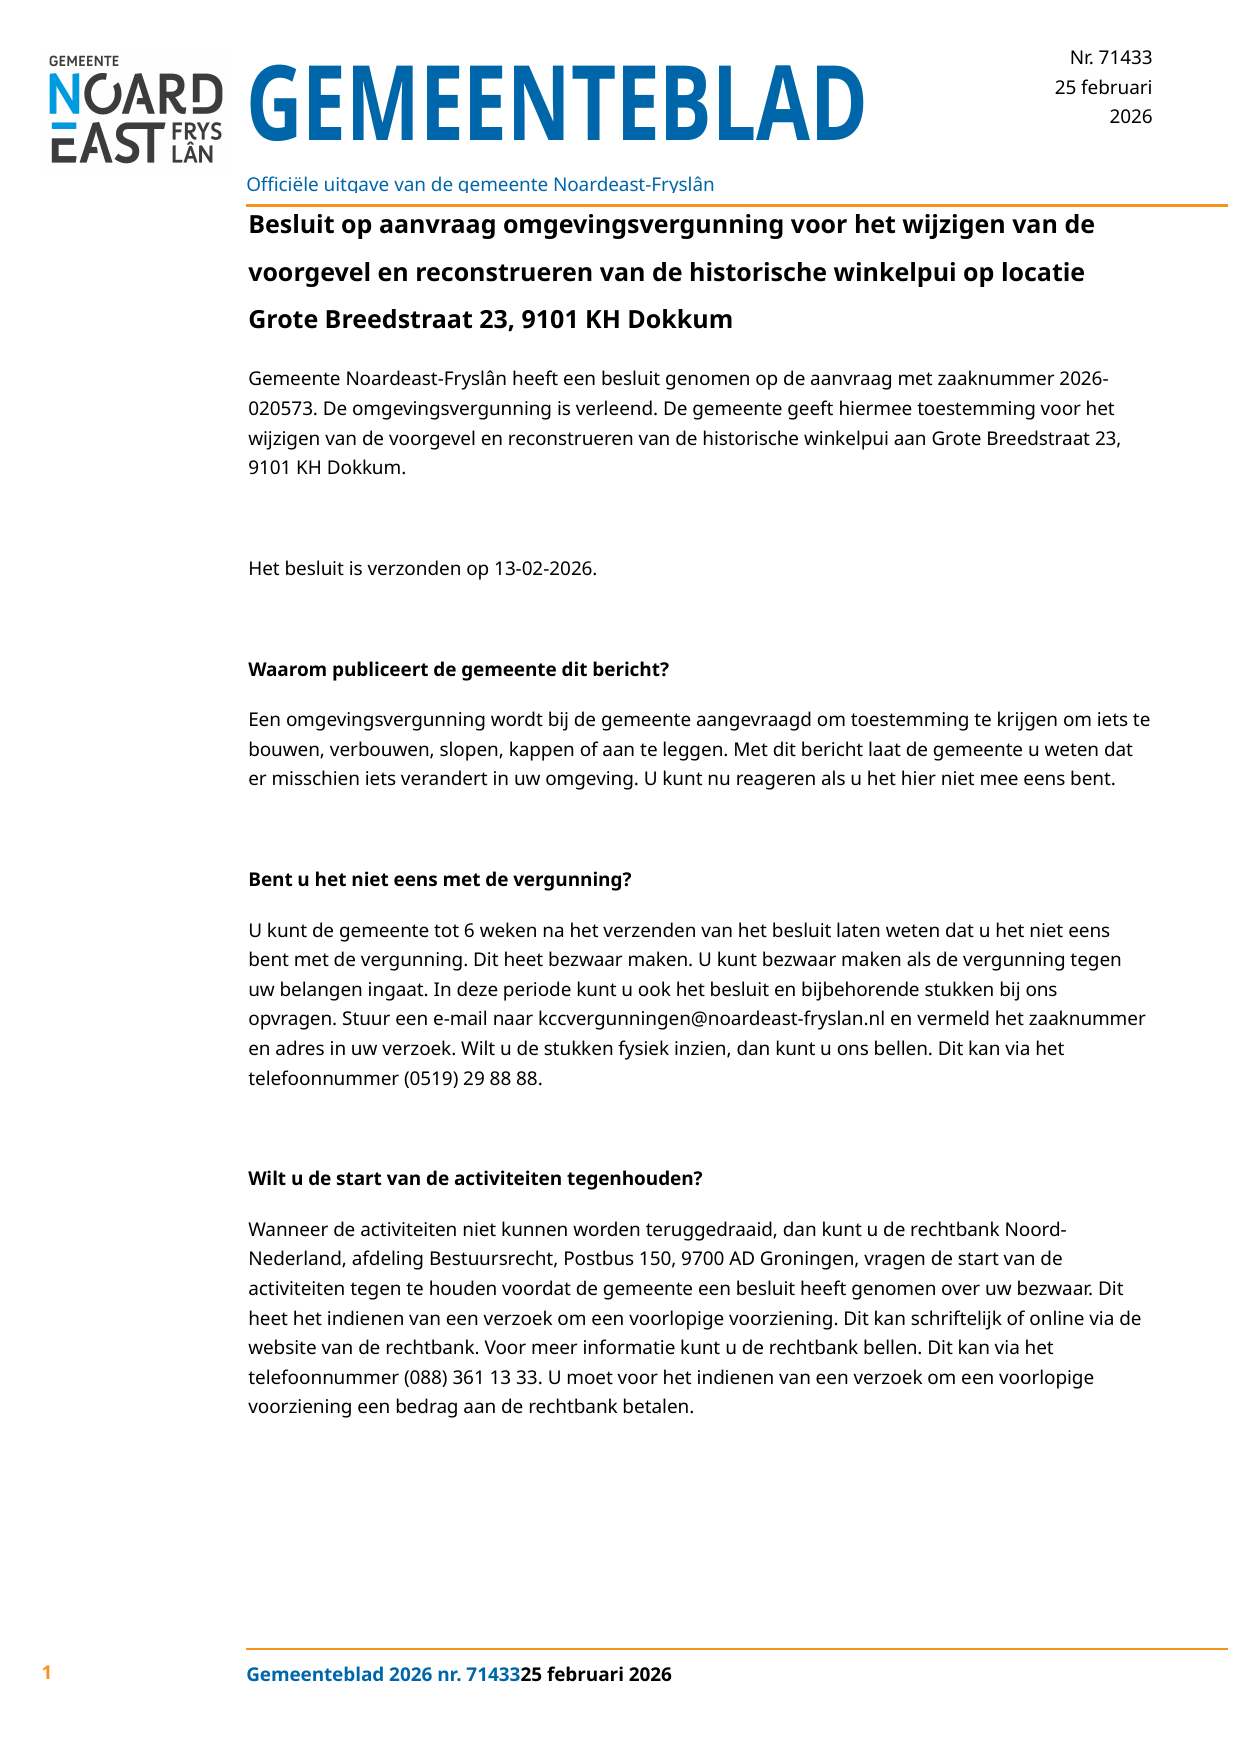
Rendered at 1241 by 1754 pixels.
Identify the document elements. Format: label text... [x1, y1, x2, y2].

text Een omgevingsvergunning wordt bij de gemeente aangevraagd om toestemming te krijgen om iets te bouwen, verbouwen, slopen, kappen of aan te leggen. Met dit bericht laat de gemeente u weten dat er misschien iets verandert in uw omgeving. U kunt nu reageren als u het hier niet mee eens bent. [248, 706, 1152, 791]
text Bent u het niet eens met de vergunning? [248, 866, 1152, 892]
text U kunt de gemeente tot 6 weken na het verzenden van het besluit laten weten dat u het niet eens bent met de vergunning. Dit heet bezwaar maken. U kunt bezwaar maken als de vergunning tegen uw belangen ingaat. In deze periode kunt u ook het besluit en bijbehorende stukken bij ons opvragen. Stuur een e-mail naar kccvergunningen@noardeast-fryslan.nl en vermeld het zaaknummer en adres in uw verzoek. Wilt u de stukken fysiek inzien, dan kunt u ons bellen. Dit kan via het telefoonnummer (0519) 29 88 88. [248, 917, 1152, 1090]
text Besluit op aanvraag omgevingsvergunning voor het wijzigen van de voorgevel en reconstrueren van de historische winkelpui op locatie Grote Breedstraat 23, 9101 KH Dokkum [248, 207, 1152, 336]
text Het besluit is verzonden op 13-02-2026. [248, 555, 1152, 581]
text Wanneer de activiteiten niet kunnen worden teruggedraaid, dan kunt u de rechtbank Noord-Nederland, afdeling Bestuursrecht, Postbus 150, 9700 AD Groningen, vragen de start van de activiteiten tegen te houden voordat de gemeente een besluit heeft genomen over uw bezwaar. Dit heet het indienen van een verzoek om een voorlopige voorziening. Dit kan schriftelijk of online via de website van de rechtbank. Voor meer informatie kunt u de rechtbank bellen. Dit kan via het telefoonnummer (088) 361 13 33. U moet voor het indienen van een verzoek om een voorlopige voorziening een bedrag aan de rechtbank betalen. [248, 1216, 1152, 1419]
text Gemeente Noardeast-Fryslân heeft een besluit genomen op de aanvraag met zaaknummer 2026-020573. De omgevingsvergunning is verleend. De gemeente geeft hiermee toestemming voor het wijzigen van de voorgevel en reconstrueren van de historische winkelpui aan Grote Breedstraat 23, 9101 KH Dokkum. [248, 366, 1152, 480]
text Waarom publiceert de gemeente dit bericht? [248, 656, 1152, 682]
picture [41, 47, 231, 172]
text Wilt u de start van de activiteiten tegenhouden? [248, 1166, 1152, 1191]
